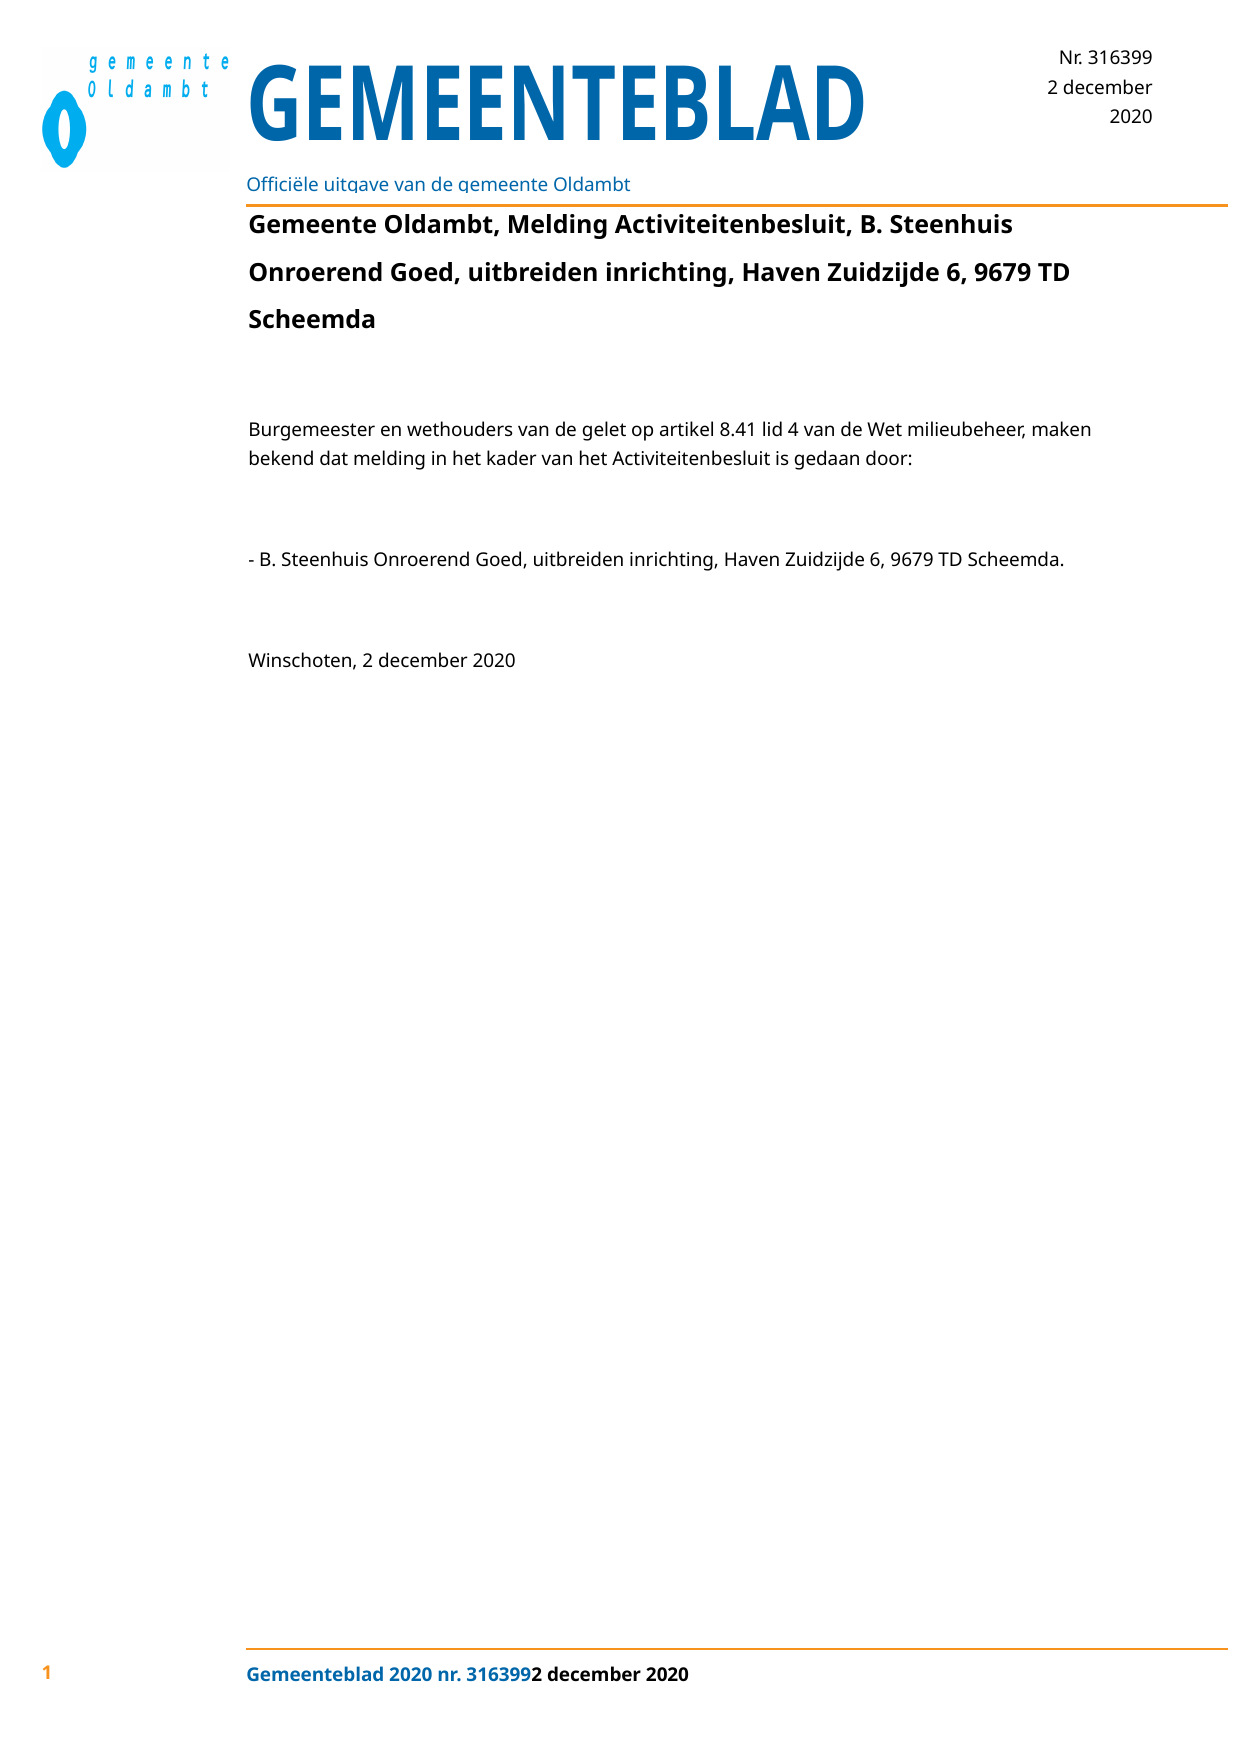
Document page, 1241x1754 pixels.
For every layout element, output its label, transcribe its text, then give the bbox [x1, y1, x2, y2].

text Winschoten, 2 december 2020 [248, 647, 1152, 673]
picture [41, 47, 231, 172]
text Burgemeester en wethouders van de gelet op artikel 8.41 lid 4 van de Wet milieubeheer, maken bekend dat melding in het kader van het Activiteitenbesluit is gedaan door: [248, 416, 1152, 471]
text - B. Steenhuis Onroerend Goed, uitbreiden inrichting, Haven Zuidzijde 6, 9679 TD Scheemda. [248, 546, 1152, 572]
text Gemeente Oldambt, Melding Activiteitenbesluit, B. Steenhuis Onroerend Goed, uitbreiden inrichting, Haven Zuidzijde 6, 9679 TD Scheemda [248, 207, 1152, 336]
